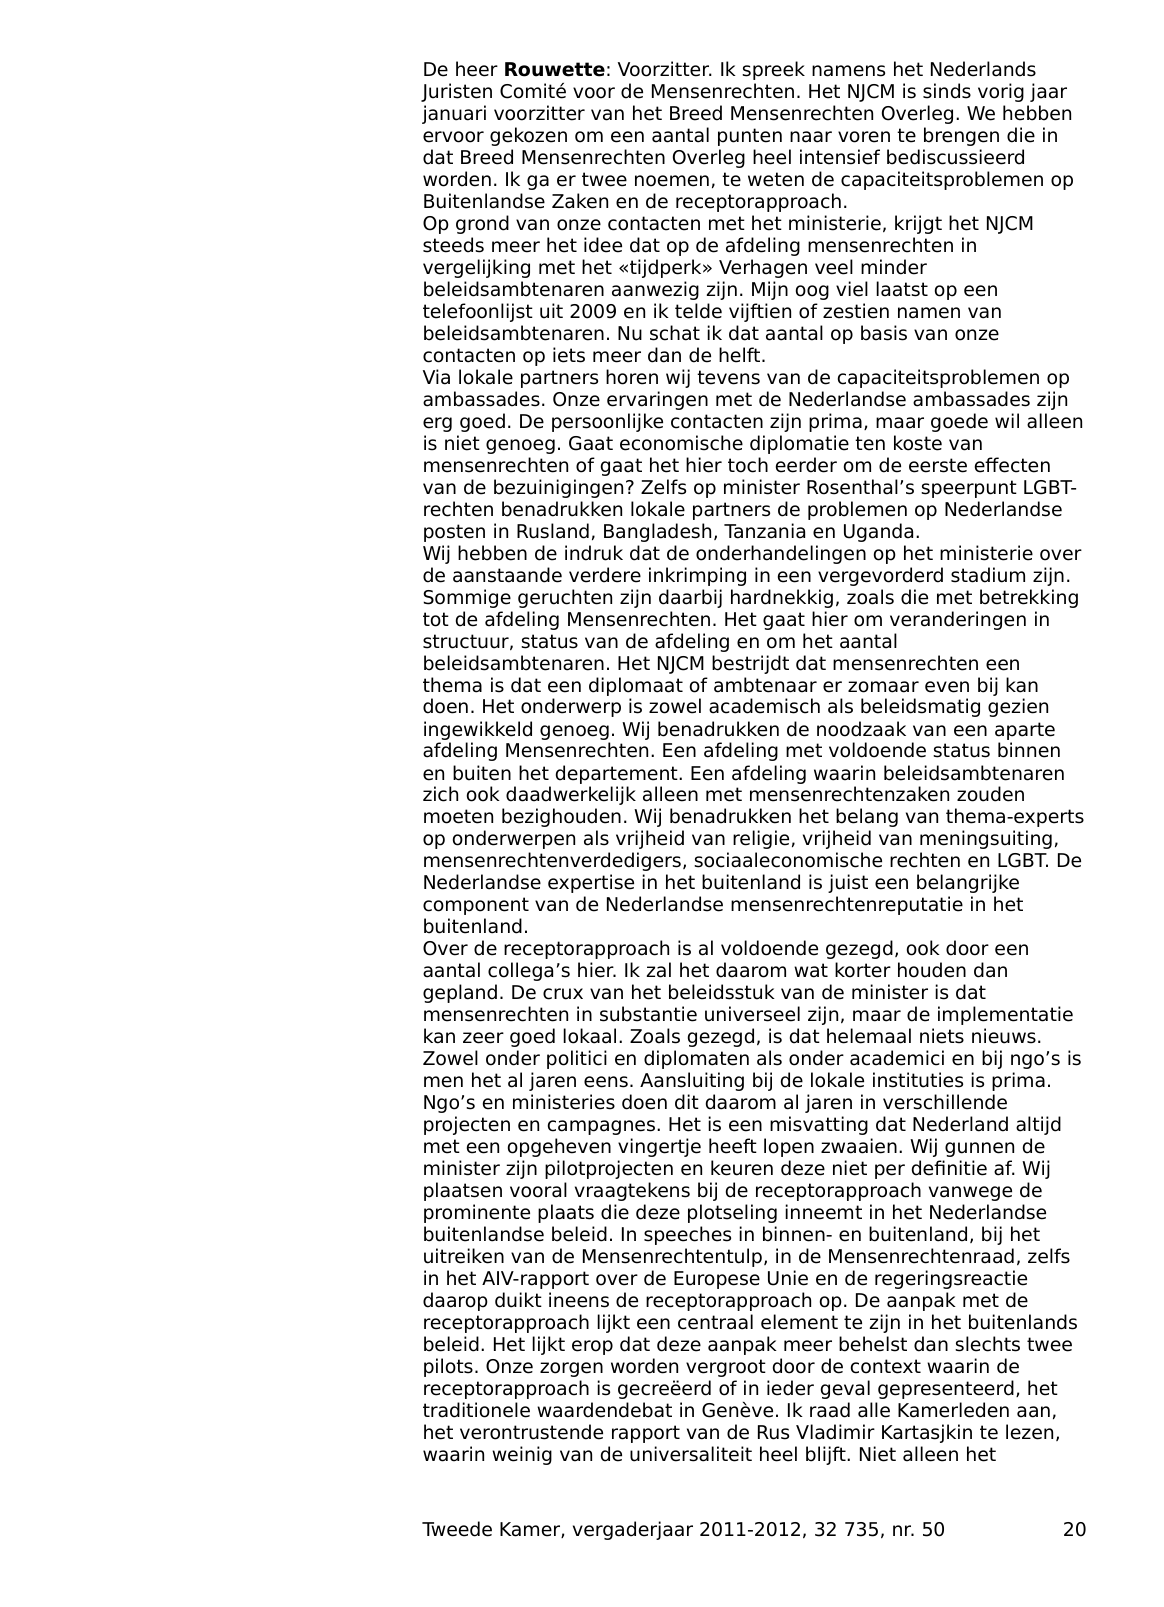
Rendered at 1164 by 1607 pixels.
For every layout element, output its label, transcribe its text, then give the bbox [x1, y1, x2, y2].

text De heer Rouwette: Voorzitter. Ik spreek namens het Nederlands Juristen Comité voor de Mensenrechten. Het NJCM is sinds vorig jaar januari voorzitter van het Breed Mensenrechten Overleg. We hebben ervoor gekozen om een aantal punten naar voren te brengen die in dat Breed Mensenrechten Overleg heel intensief bediscussieerd worden. Ik ga er twee noemen, te weten de capaciteitsproblemen op Buitenlandse Zaken en de receptorapproach. [422, 59, 1087, 213]
text Op grond van onze contacten met het ministerie, krijgt het NJCM steeds meer het idee dat op de afdeling mensenrechten in vergelijking met het «tijdperk» Verhagen veel minder beleidsambtenaren aanwezig zijn. Mijn oog viel laatst op een telefoonlijst uit 2009 en ik telde vijftien of zestien namen van beleidsambtenaren. Nu schat ik dat aantal op basis van onze contacten op iets meer dan de helft. [422, 213, 1087, 367]
text Via lokale partners horen wij tevens van de capaciteitsproblemen op ambassades. Onze ervaringen met de Nederlandse ambassades zijn erg goed. De persoonlijke contacten zijn prima, maar goede wil alleen is niet genoeg. Gaat economische diplomatie ten koste van mensenrechten of gaat het hier toch eerder om de eerste effecten van de bezuinigingen? Zelfs op minister Rosenthal’s speerpunt LGBT-rechten benadrukken lokale partners de problemen op Nederlandse posten in Rusland, Bangladesh, Tanzania en Uganda. [422, 367, 1087, 543]
text Over de receptorapproach is al voldoende gezegd, ook door een aantal collega’s hier. Ik zal het daarom wat korter houden dan gepland. De crux van het beleidsstuk van de minister is dat mensenrechten in substantie universeel zijn, maar de implementatie kan zeer goed lokaal. Zoals gezegd, is dat helemaal niets nieuws. Zowel onder politici en diplomaten als onder academici en bij ngo’s is men het al jaren eens. Aansluiting bij de lokale instituties is prima. Ngo’s en ministeries doen dit daarom al jaren in verschillende projecten en campagnes. Het is een misvatting dat Nederland altijd met een opgeheven vingertje heeft lopen zwaaien. Wij gunnen de minister zijn pilotprojecten en keuren deze niet per definitie af. Wij plaatsen vooral vraagtekens bij de receptorapproach vanwege de prominente plaats die deze plotseling inneemt in het Nederlandse buitenlandse beleid. In speeches in binnen- en buitenland, bij het uitreiken van de Mensenrechtentulp, in de Mensenrechtenraad, zelfs in het AIV-rapport over de Europese Unie en de regeringsreactie daarop duikt ineens de receptorapproach op. De aanpak met de receptorapproach lijkt een centraal element te zijn in het buitenlands beleid. Het lijkt erop dat deze aanpak meer behelst dan slechts twee pilots. Onze zorgen worden vergroot door de context waarin de receptorapproach is gecreëerd of in ieder geval gepresenteerd, het traditionele waardendebat in Genève. Ik raad alle Kamerleden aan, het verontrustende rapport van de Rus Vladimir Kartasjkin te lezen, waarin weinig van de universaliteit heel blijft. Niet alleen het [422, 938, 1087, 1466]
text Wij hebben de indruk dat de onderhandelingen op het ministerie over de aanstaande verdere inkrimping in een vergevorderd stadium zijn. Sommige geruchten zijn daarbij hardnekkig, zoals die met betrekking tot de afdeling Mensenrechten. Het gaat hier om veranderingen in structuur, status van de afdeling en om het aantal beleidsambtenaren. Het NJCM bestrijdt dat mensenrechten een thema is dat een diplomaat of ambtenaar er zomaar even bij kan doen. Het onderwerp is zowel academisch als beleidsmatig gezien ingewikkeld genoeg. Wij benadrukken de noodzaak van een aparte afdeling Mensenrechten. Een afdeling met voldoende status binnen en buiten het departement. Een afdeling waarin beleidsambtenaren zich ook daadwerkelijk alleen met mensenrechtenzaken zouden moeten bezighouden. Wij benadrukken het belang van thema-experts op onderwerpen als vrijheid van religie, vrijheid van meningsuiting, mensenrechtenverdedigers, sociaaleconomische rechten en LGBT. De Nederlandse expertise in het buitenland is juist een belangrijke component van de Nederlandse mensenrechtenreputatie in het buitenland. [422, 543, 1087, 938]
